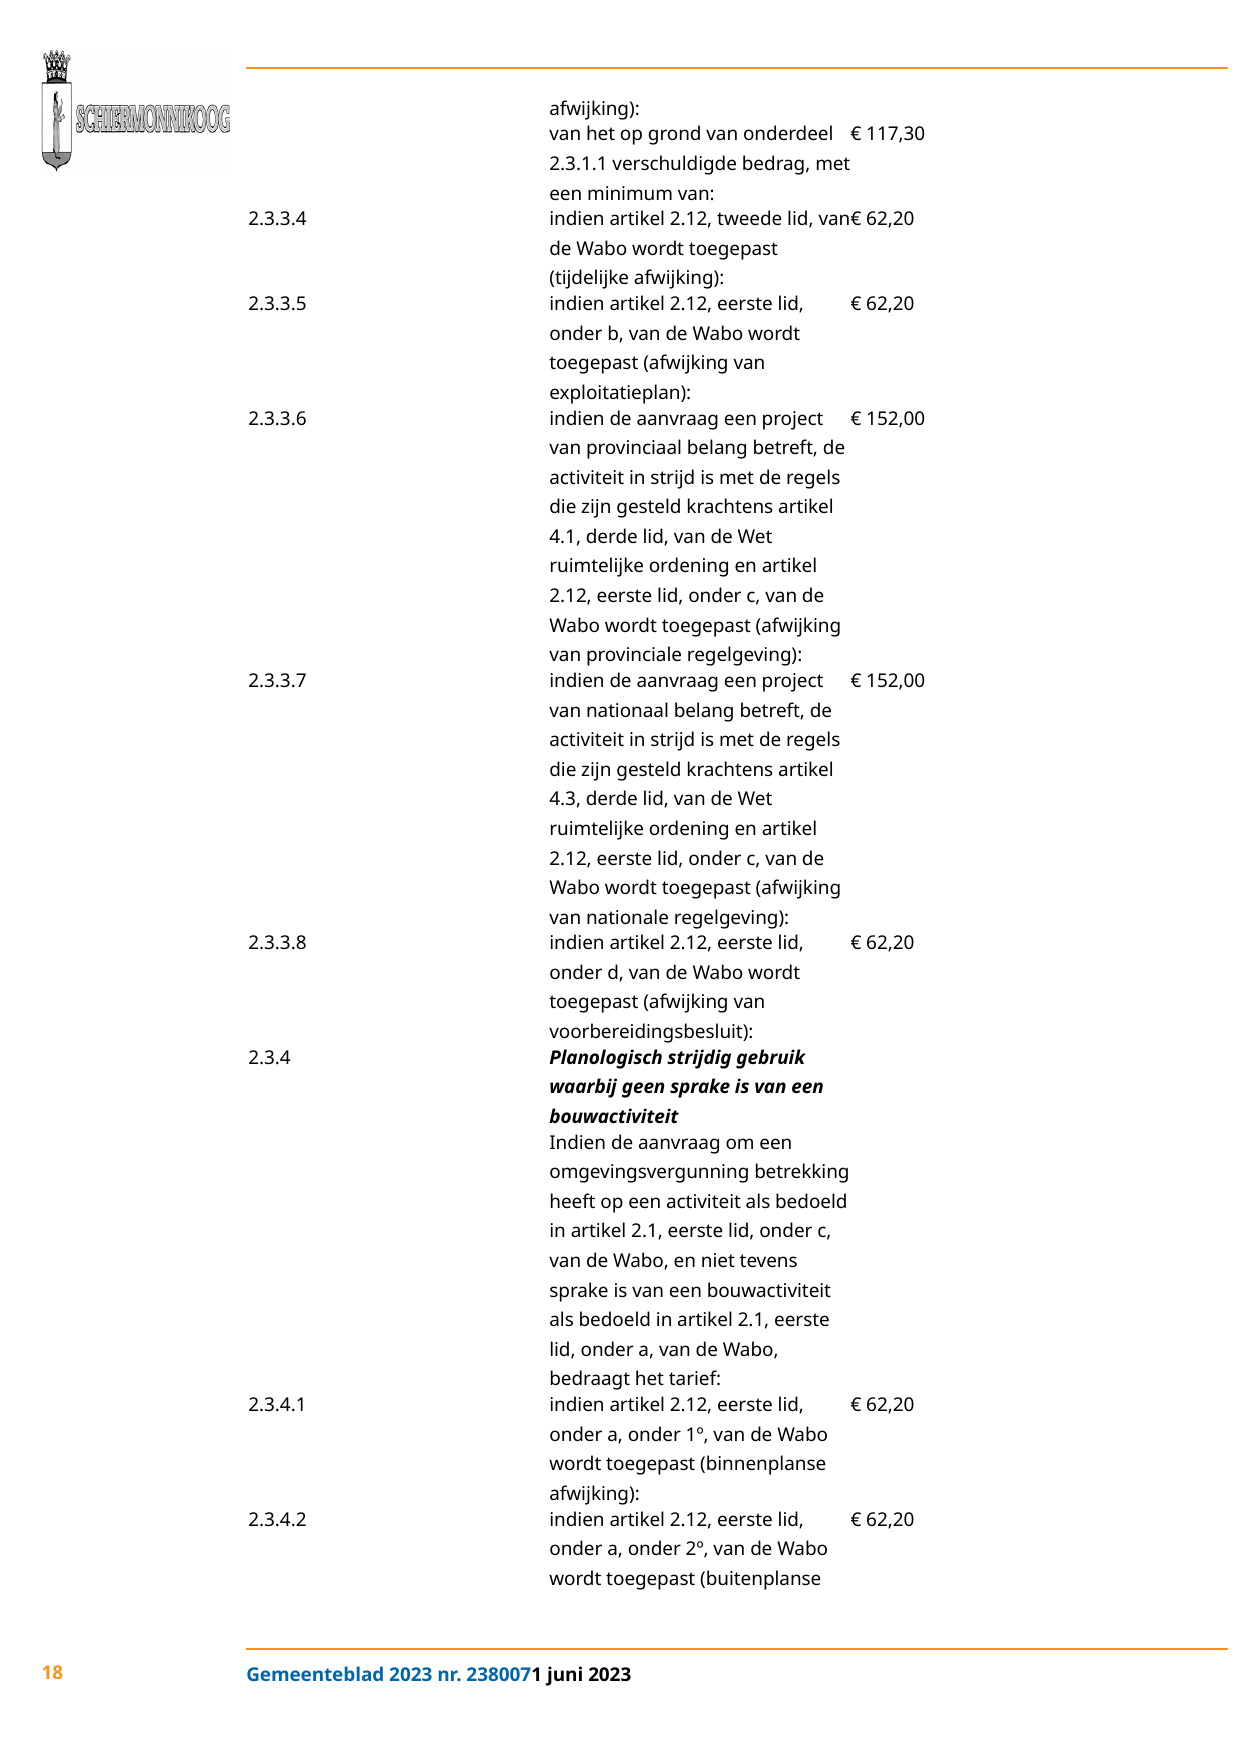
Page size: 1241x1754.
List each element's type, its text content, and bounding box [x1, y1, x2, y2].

table_cell € 62,20 [850, 205, 1152, 290]
table_cell € 62,20 [850, 1506, 1152, 1591]
table_cell indien artikel 2.12, eerste lid, onder a, onder 2º, van de Wabo wordt toegepast (buitenplanse [549, 1506, 850, 1591]
table_cell € 62,20 [850, 290, 1152, 405]
table_cell € 152,00 [850, 667, 1152, 929]
table_cell 2.3.3.6 [248, 405, 549, 667]
table_cell indien de aanvraag een project van nationaal belang betreft, de activiteit in strijd is met de regels die zijn gesteld krachtens artikel 4.3, derde lid, van de Wet ruimtelijke ordening en artikel 2.12, eerste lid, onder c, van de Wabo wordt toegepast (afwijking van nationale regelgeving): [549, 667, 850, 929]
table_cell indien artikel 2.12, eerste lid, onder a, onder 1º, van de Wabo wordt toegepast (binnenplanse afwijking): [549, 1391, 850, 1506]
table_cell 2.3.4.2 [248, 1506, 549, 1591]
table_cell Planologisch strijdig gebruik waarbij geen sprake is van een bouwactiviteit [549, 1044, 850, 1129]
table_cell 2.3.3.4 [248, 205, 549, 290]
table_cell van het op grond van onderdeel 2.3.1.1 verschuldigde bedrag, met een minimum van: [549, 121, 850, 205]
table_cell [850, 1129, 1152, 1391]
table_cell indien artikel 2.12, eerste lid, onder b, van de Wabo wordt toegepast (afwijking van exploitatieplan): [549, 290, 850, 405]
table_cell indien artikel 2.12, eerste lid, onder d, van de Wabo wordt toegepast (afwijking van voorbereidingsbesluit): [549, 930, 850, 1044]
table_cell 2.3.3.8 [248, 930, 549, 1044]
table_cell indien de aanvraag een project van provinciaal belang betreft, de activiteit in strijd is met de regels die zijn gesteld krachtens artikel 4.1, derde lid, van de Wet ruimtelijke ordening en artikel 2.12, eerste lid, onder c, van de Wabo wordt toegepast (afwijking van provinciale regelgeving): [549, 405, 850, 667]
table_cell € 117,30 [850, 121, 1152, 205]
table_cell [248, 1129, 549, 1391]
table_cell afwijking): [549, 95, 850, 121]
picture [41, 47, 231, 172]
table_cell indien artikel 2.12, tweede lid, van de Wabo wordt toegepast (tijdelijke afwijking): [549, 205, 850, 290]
table_cell [850, 95, 1152, 121]
table_cell Indien de aanvraag om een omgevingsvergunning betrekking heeft op een activiteit als bedoeld in artikel 2.1, eerste lid, onder c, van de Wabo, en niet tevens sprake is van een bouwactiviteit als bedoeld in artikel 2.1, eerste lid, onder a, van de Wabo, bedraagt het tarief: [549, 1129, 850, 1391]
table_cell 2.3.3.5 [248, 290, 549, 405]
table_cell 2.3.4.1 [248, 1391, 549, 1506]
table_cell € 152,00 [850, 405, 1152, 667]
table_cell 2.3.4 [248, 1044, 549, 1129]
table_cell [850, 1044, 1152, 1129]
table_cell 2.3.3.7 [248, 667, 549, 929]
table_cell € 62,20 [850, 1391, 1152, 1506]
table_cell [248, 95, 549, 205]
table_cell € 62,20 [850, 930, 1152, 1044]
